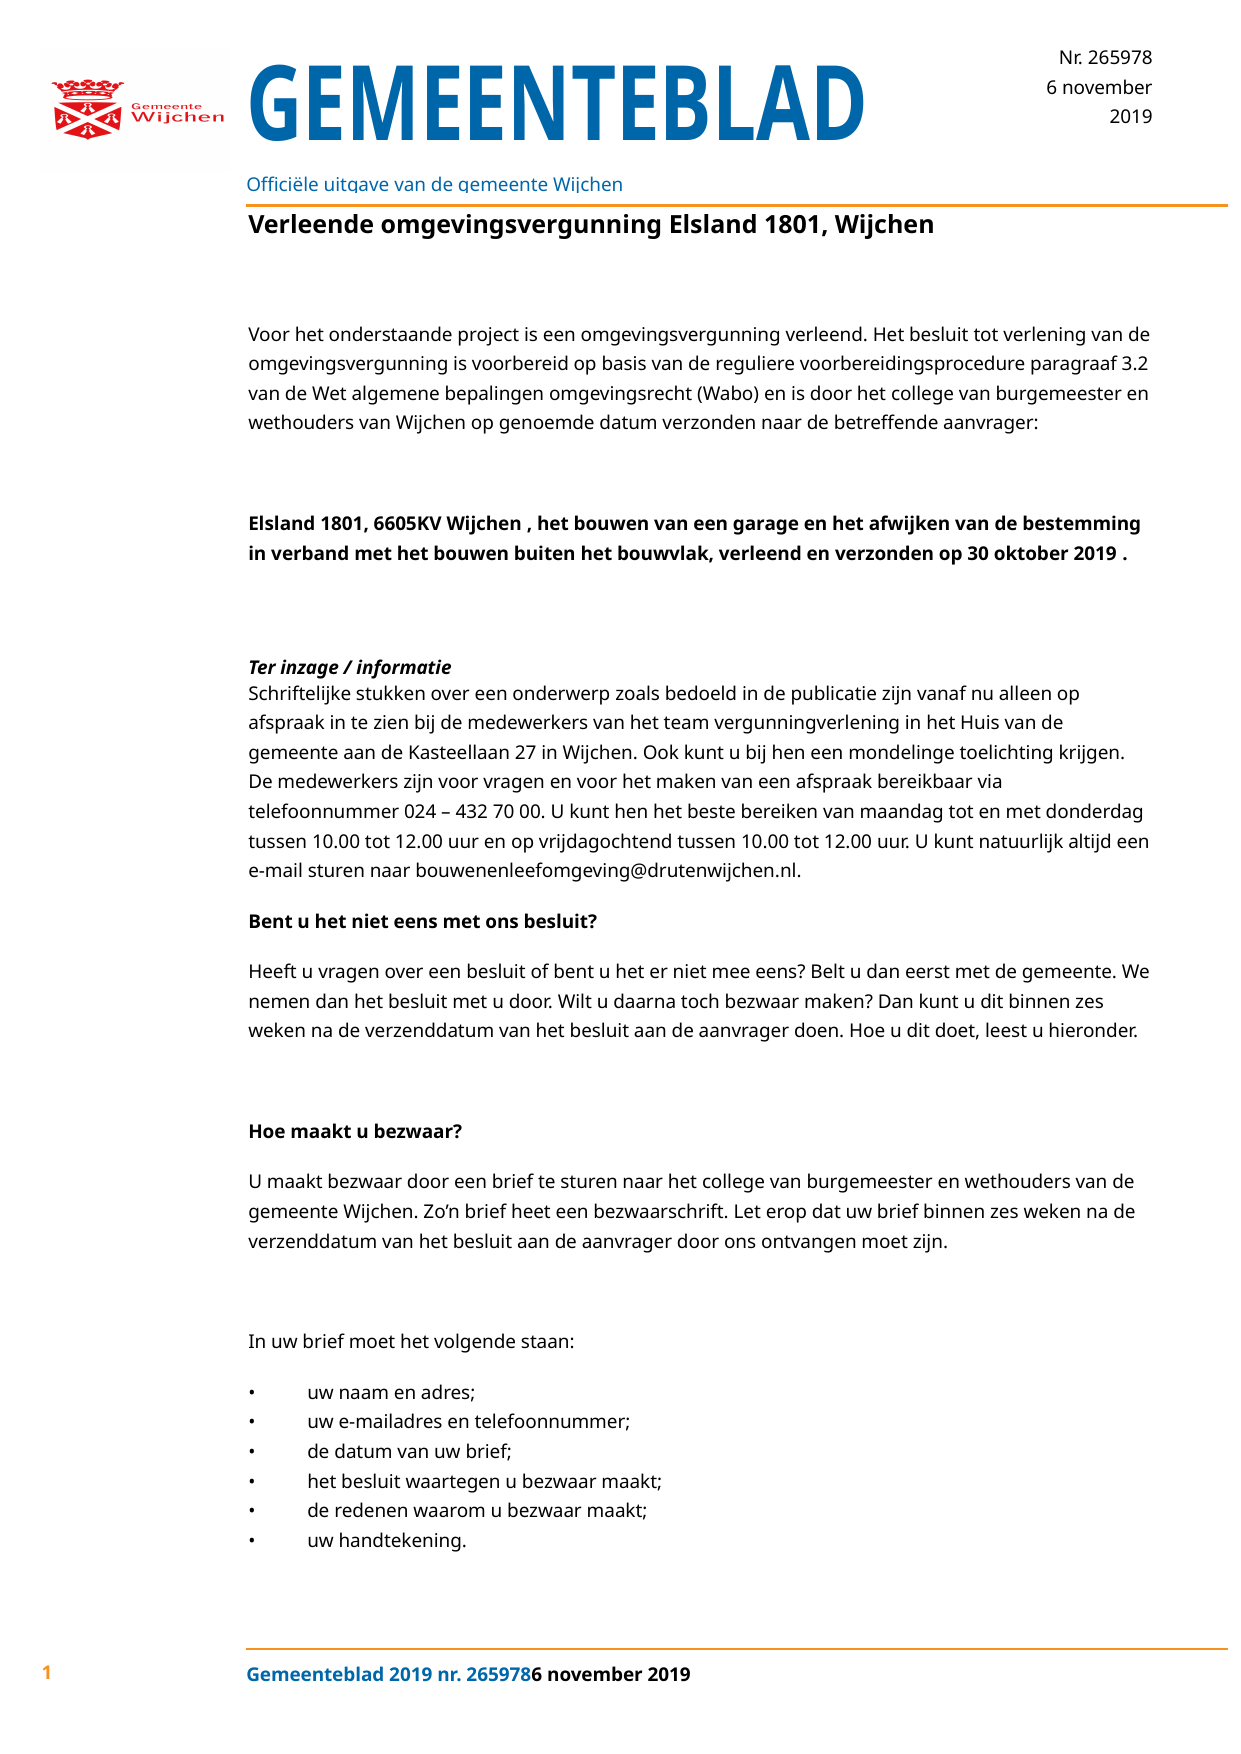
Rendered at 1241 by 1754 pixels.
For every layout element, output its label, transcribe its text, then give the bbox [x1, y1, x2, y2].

list de datum van uw brief; [248, 1438, 1152, 1464]
text Ter inzage / informatie [248, 654, 1152, 680]
list het besluit waartegen u bezwaar maakt; [248, 1468, 1152, 1494]
text Heeft u vragen over een besluit of bent u het er niet mee eens? Belt u dan eerst met de gemeente. We nemen dan het besluit met u door. Wilt u daarna toch bezwaar maken? Dan kunt u dit binnen zes weken na de verzenddatum van het besluit aan de aanvrager doen. Hoe u dit doet, leest u hieronder. [248, 958, 1152, 1043]
text Schriftelijke stukken over een onderwerp zoals bedoeld in de publicatie zijn vanaf nu alleen op afspraak in te zien bij de medewerkers van het team vergunningverlening in het Huis van de gemeente aan de Kasteellaan 27 in Wijchen. Ook kunt u bij hen een mondelinge toelichting krijgen. De medewerkers zijn voor vragen en voor het maken van een afspraak bereikbaar via telefoonnummer 024 – 432 70 00. U kunt hen het beste bereiken van maandag tot en met donderdag tussen 10.00 tot 12.00 uur en op vrijdagochtend tussen 10.00 tot 12.00 uur. U kunt natuurlijk altijd een e-mail sturen naar bouwenenleefomgeving@drutenwijchen.nl. [248, 680, 1152, 883]
text Voor het onderstaande project is een omgevingsvergunning verleend. Het besluit tot verlening van de omgevingsvergunning is voorbereid op basis van de reguliere voorbereidingsprocedure paragraaf 3.2 van de Wet algemene bepalingen omgevingsrecht (Wabo) en is door het college van burgemeester en wethouders van Wijchen op genoemde datum verzonden naar de betreffende aanvrager: [248, 321, 1152, 435]
text Hoe maakt u bezwaar? [248, 1118, 1152, 1144]
text Elsland 1801, 6605KV Wijchen , het bouwen van een garage en het afwijken van de bestemming in verband met het bouwen buiten het bouwvlak, verleend en verzonden op 30 oktober 2019 . [248, 510, 1152, 566]
text In uw brief moet het volgende staan: [248, 1329, 1152, 1354]
text Verleende omgevingsvergunning Elsland 1801, Wijchen [248, 207, 1152, 241]
text Bent u het niet eens met ons besluit? [248, 908, 1152, 934]
list de redenen waarom u bezwaar maakt; [248, 1497, 1152, 1523]
list uw handtekening. [248, 1527, 1152, 1553]
list uw e-mailadres en telefoonnummer; [248, 1409, 1152, 1434]
text U maakt bezwaar door een brief te sturen naar het college van burgemeester en wethouders van de gemeente Wijchen. Zo’n brief heet een bezwaarschrift. Let erop dat uw brief binnen zes weken na de verzenddatum van het besluit aan de aanvrager door ons ontvangen moet zijn. [248, 1169, 1152, 1254]
picture [41, 47, 231, 172]
list uw naam en adres; [248, 1379, 1152, 1405]
